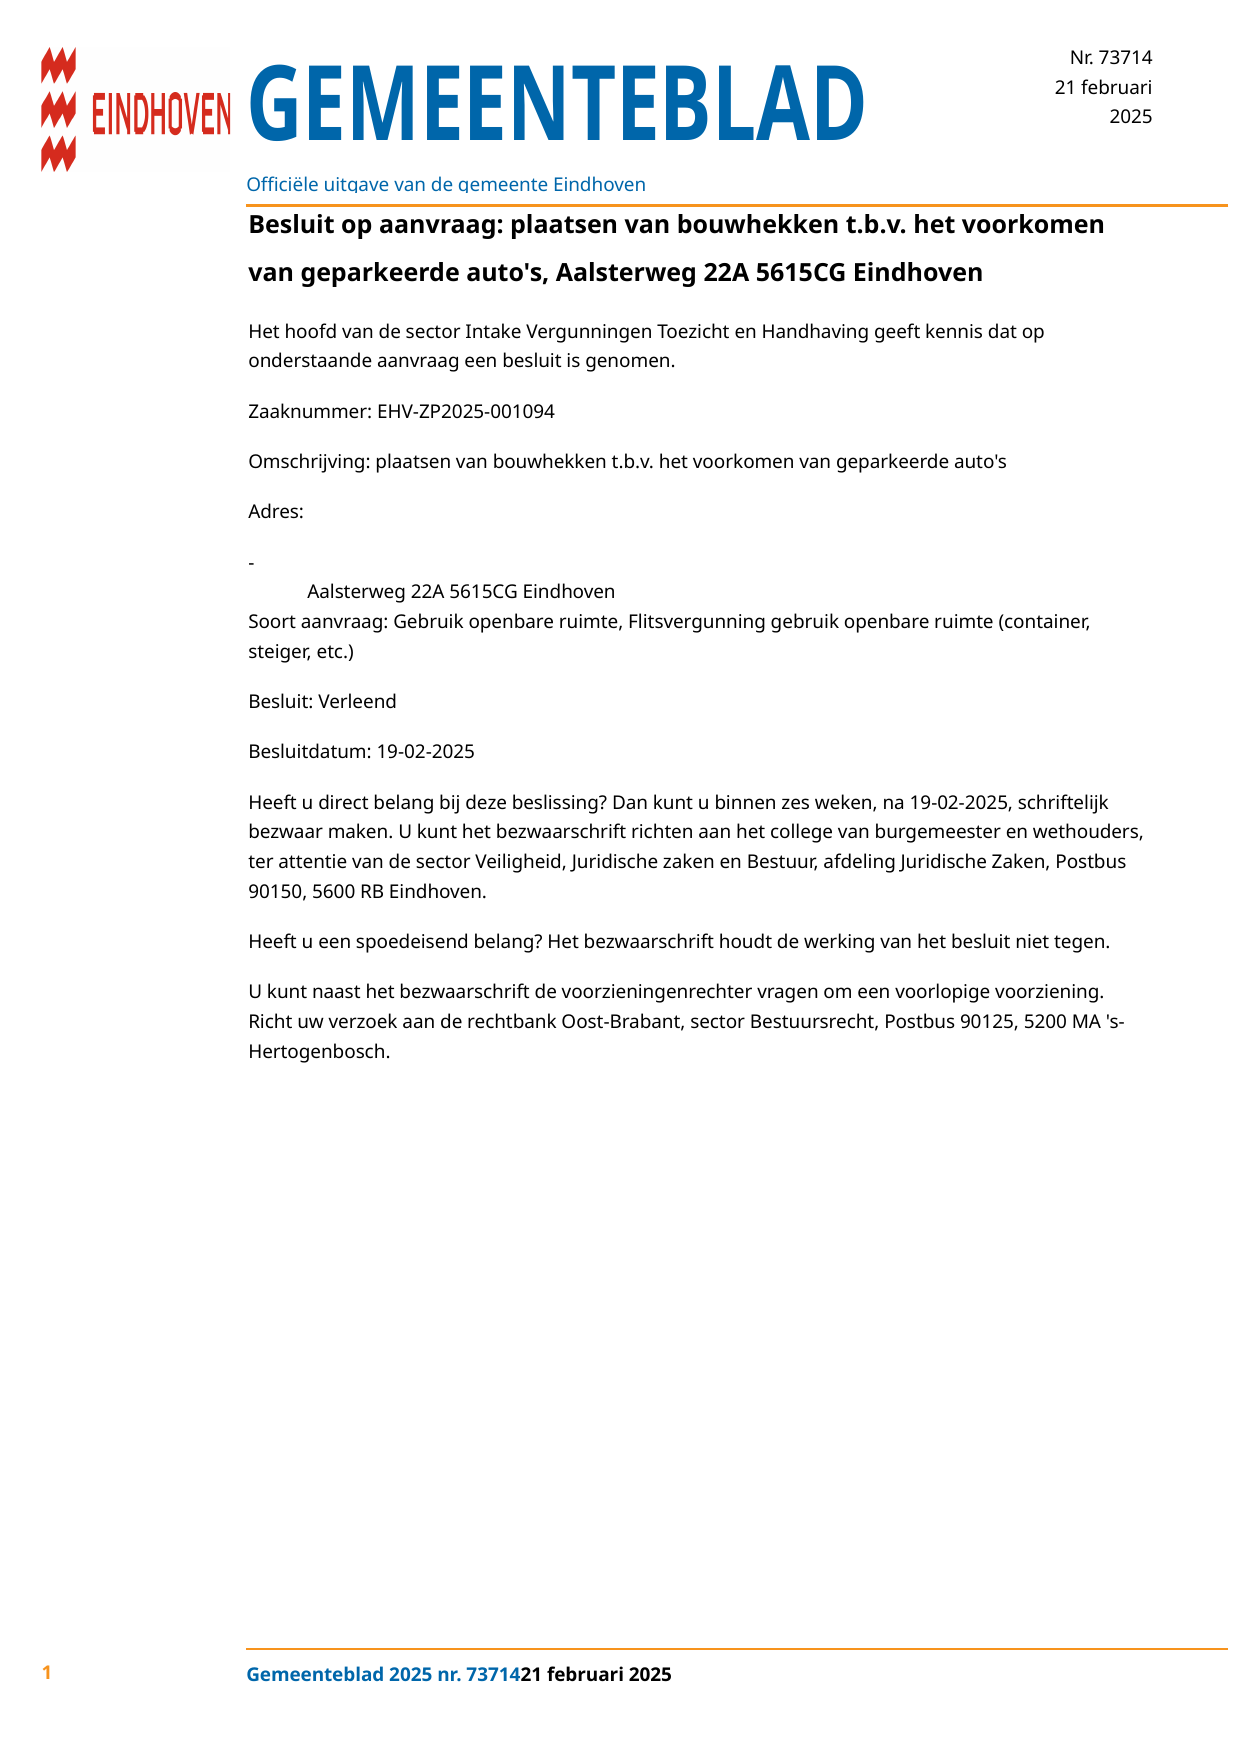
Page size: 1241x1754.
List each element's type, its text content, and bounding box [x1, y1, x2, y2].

text Besluit: Verleend [248, 688, 1152, 714]
text Omschrijving: plaatsen van bouwhekken t.b.v. het voorkomen van geparkeerde auto's [248, 448, 1152, 474]
text Zaaknummer: EHV-ZP2025-001094 [248, 398, 1152, 424]
text Soort aanvraag: Gebruik openbare ruimte, Flitsvergunning gebruik openbare ruimte (container, steiger, etc.) [248, 608, 1152, 664]
text Het hoofd van de sector Intake Vergunningen Toezicht en Handhaving geeft kennis dat op onderstaande aanvraag een besluit is genomen. [248, 318, 1152, 373]
text Besluitdatum: 19-02-2025 [248, 739, 1152, 764]
text Besluit op aanvraag: plaatsen van bouwhekken t.b.v. het voorkomen van geparkeerde auto's, Aalsterweg 22A 5615CG Eindhoven [248, 207, 1152, 288]
text Adres: [248, 499, 1152, 524]
list Aalsterweg 22A 5615CG Eindhoven [248, 579, 1152, 604]
text U kunt naast het bezwaarschrift de voorzieningenrechter vragen om een voorlopige voorziening. Richt uw verzoek aan de rechtbank Oost-Brabant, sector Bestuursrecht, Postbus 90125, 5200 MA 's-Hertogenbosch. [248, 979, 1152, 1064]
text Heeft u een spoedeisend belang? Het bezwaarschrift houdt de werking van het besluit niet tegen. [248, 928, 1152, 954]
text Heeft u direct belang bij deze beslissing? Dan kunt u binnen zes weken, na 19-02-2025, schriftelijk bezwaar maken. U kunt het bezwaarschrift richten aan het college van burgemeester en wethouders, ter attentie van de sector Veiligheid, Juridische zaken en Bestuur, afdeling Juridische Zaken, Postbus 90150, 5600 RB Eindhoven. [248, 789, 1152, 904]
picture [41, 47, 231, 172]
